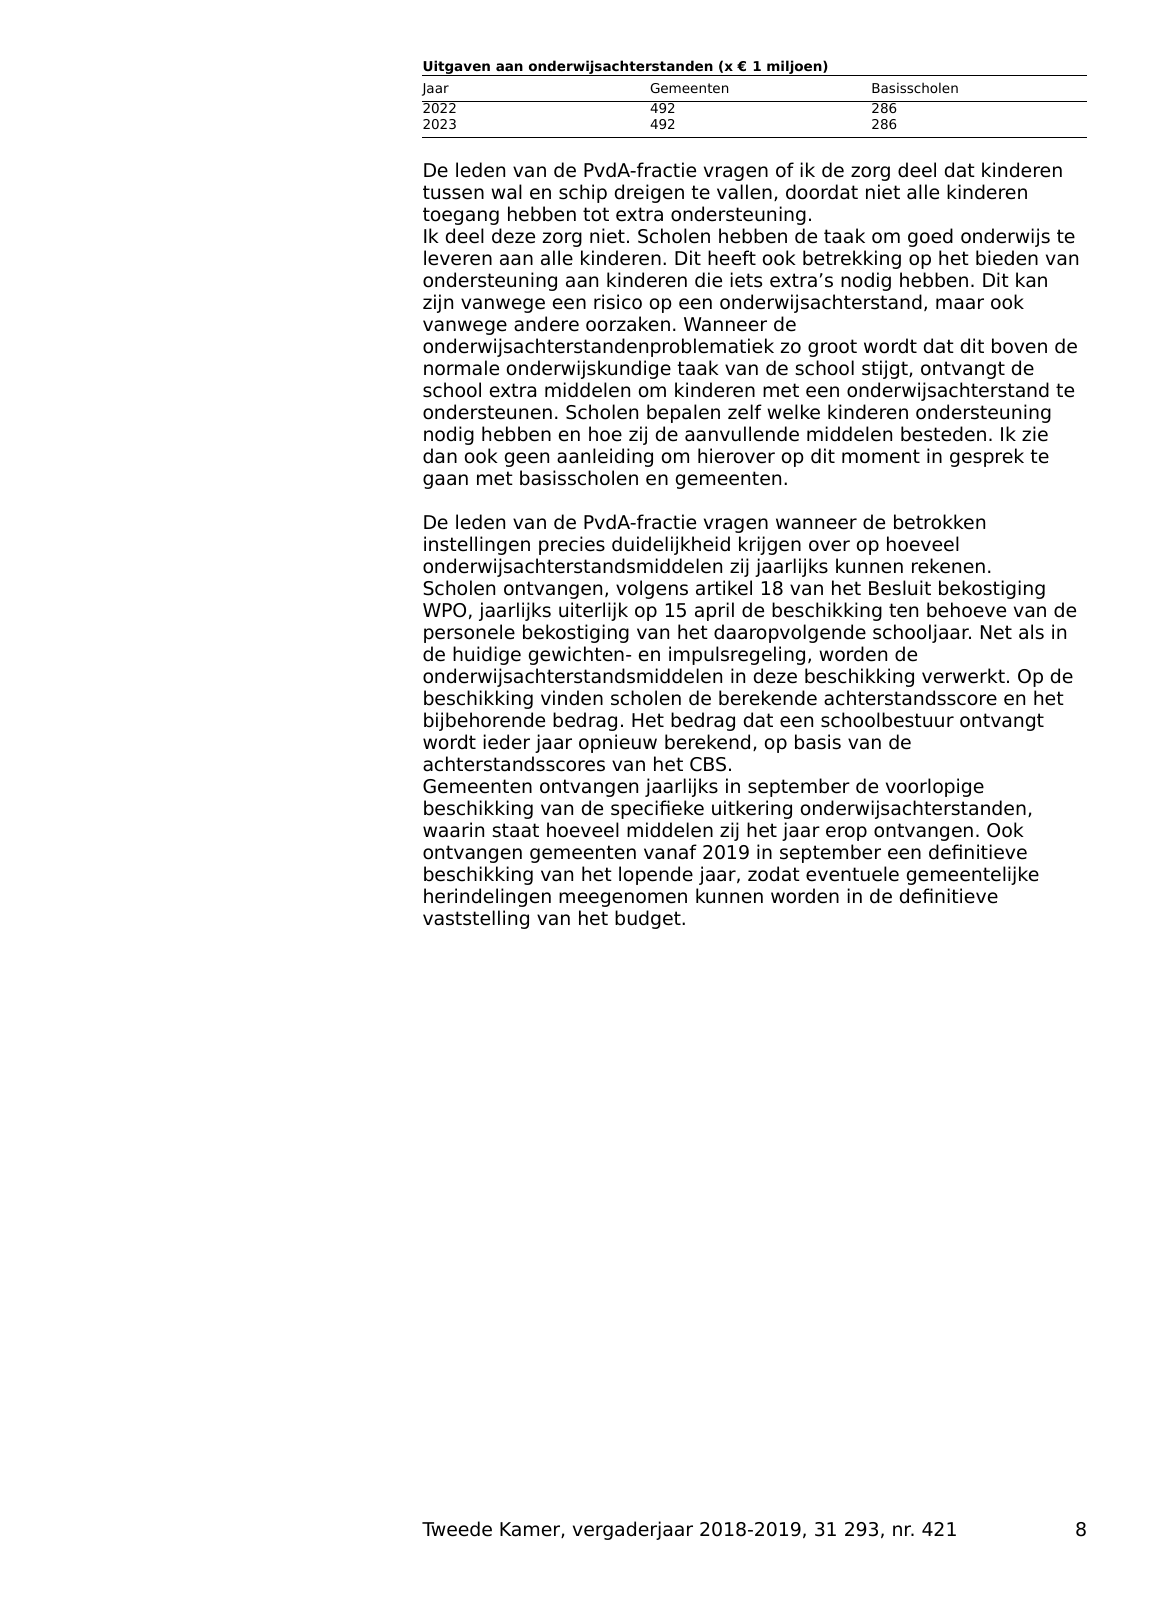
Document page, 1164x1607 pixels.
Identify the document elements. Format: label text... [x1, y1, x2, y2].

text Gemeenten ontvangen jaarlijks in september de voorlopige beschikking van de specifieke uitkering onderwijsachterstanden, waarin staat hoeveel middelen zij het jaar erop ontvangen. Ook ontvangen gemeenten vanaf 2019 in september een definitieve beschikking van het lopende jaar, zodat eventuele gemeentelijke herindelingen meegenomen kunnen worden in de definitieve vaststelling van het budget. [422, 776, 1087, 930]
text De leden van de PvdA-fractie vragen of ik de zorg deel dat kinderen tussen wal en schip dreigen te vallen, doordat niet alle kinderen toegang hebben tot extra ondersteuning. [422, 160, 1087, 226]
table_cell 286 [865, 117, 1087, 137]
table_cell 492 [644, 117, 865, 137]
text De leden van de PvdA-fractie vragen wanneer de betrokken instellingen precies duidelijkheid krijgen over op hoeveel onderwijsachterstandsmiddelen zij jaarlijks kunnen rekenen. [422, 512, 1087, 578]
table_cell Basisscholen [865, 76, 1087, 101]
table_cell Gemeenten [644, 76, 865, 101]
table_header Uitgaven aan onderwijsachterstanden (x € 1 miljoen) [422, 59, 1087, 75]
table_cell 286 [865, 102, 1087, 117]
text Scholen ontvangen, volgens artikel 18 van het Besluit bekostiging WPO, jaarlijks uiterlijk op 15 april de beschikking ten behoeve van de personele bekostiging van het daaropvolgende schooljaar. Net als in de huidige gewichten- en impulsregeling, worden de onderwijsachterstandsmiddelen in deze beschikking verwerkt. Op de beschikking vinden scholen de berekende achterstandsscore en het bijbehorende bedrag. Het bedrag dat een schoolbestuur ontvangt wordt ieder jaar opnieuw berekend, op basis van de achterstandsscores van het CBS. [422, 578, 1087, 776]
table_cell 2023 [422, 117, 644, 137]
table_cell 492 [644, 102, 865, 117]
text Ik deel deze zorg niet. Scholen hebben de taak om goed onderwijs te leveren aan alle kinderen. Dit heeft ook betrekking op het bieden van ondersteuning aan kinderen die iets extra’s nodig hebben. Dit kan zijn vanwege een risico op een onderwijsachterstand, maar ook vanwege andere oorzaken. Wanneer de onderwijsachterstandenproblematiek zo groot wordt dat dit boven de normale onderwijskundige taak van de school stijgt, ontvangt de school extra middelen om kinderen met een onderwijsachterstand te ondersteunen. Scholen bepalen zelf welke kinderen ondersteuning nodig hebben en hoe zij de aanvullende middelen besteden. Ik zie dan ook geen aanleiding om hierover op dit moment in gesprek te gaan met basisscholen en gemeenten. [422, 226, 1087, 490]
table_cell Jaar [422, 76, 644, 101]
table_cell 2022 [422, 102, 644, 117]
